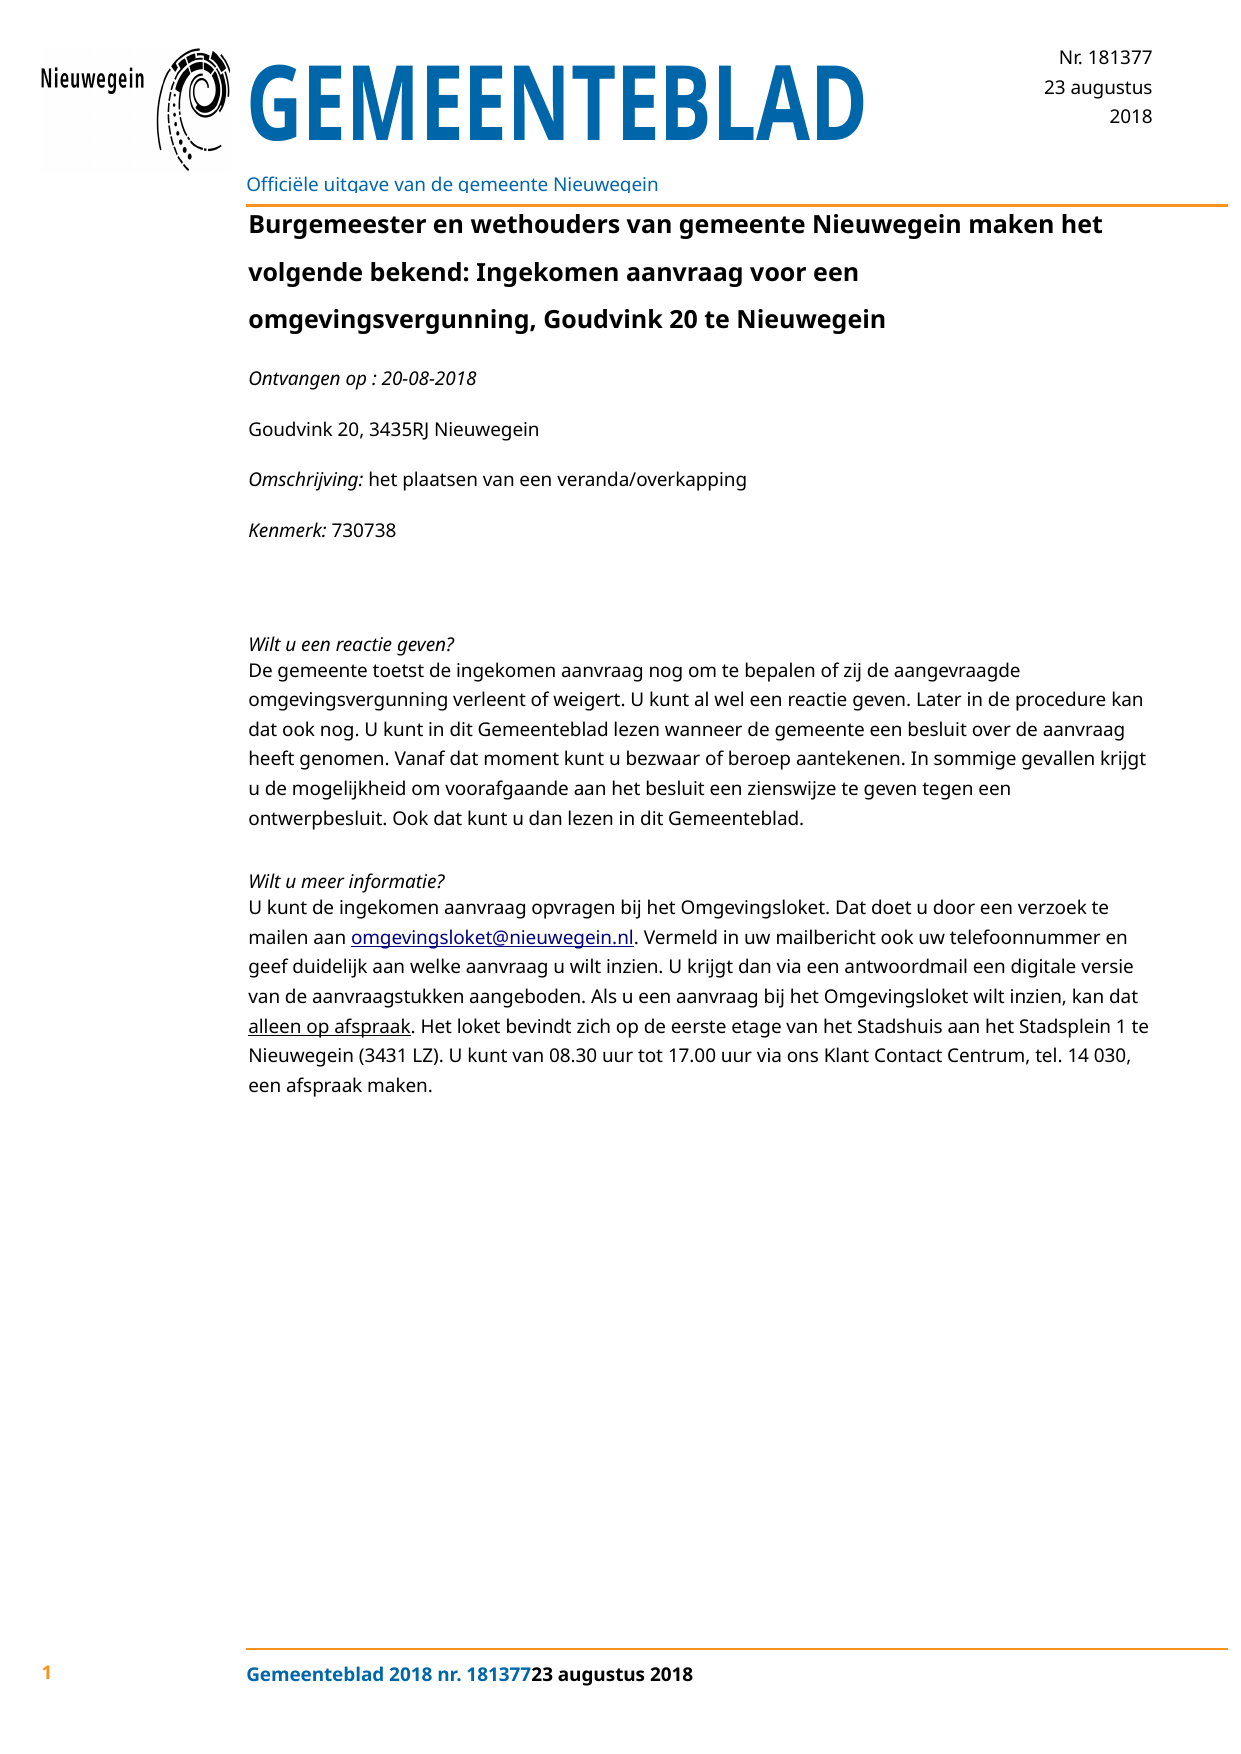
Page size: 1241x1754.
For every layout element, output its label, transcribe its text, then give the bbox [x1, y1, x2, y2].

text De gemeente toetst de ingekomen aanvraag nog om te bepalen of zij de aangevraagde omgevingsvergunning verleent of weigert. U kunt al wel een reactie geven. Later in de procedure kan dat ook nog. U kunt in dit Gemeenteblad lezen wanneer de gemeente een besluit over de aanvraag heeft genomen. Vanaf dat moment kunt u bezwaar of beroep aantekenen. In sommige gevallen krijgt u de mogelijkheid om voorafgaande aan het besluit een zienswijze te geven tegen een ontwerpbesluit. Ook dat kunt u dan lezen in dit Gemeenteblad. [248, 657, 1152, 831]
text Ontvangen op : 20-08-2018 [248, 366, 1152, 391]
text Omschrijving: het plaatsen van een veranda/overkapping [248, 466, 1152, 492]
text Wilt u meer informatie? [248, 869, 1152, 894]
text Kenmerk: 730738 [248, 517, 1152, 542]
picture [41, 47, 231, 172]
text Burgemeester en wethouders van gemeente Nieuwegein maken het volgende bekend: Ingekomen aanvraag voor een omgevingsvergunning, Goudvink 20 te Nieuwegein [248, 207, 1152, 336]
text U kunt de ingekomen aanvraag opvragen bij het Omgevingsloket. Dat doet u door een verzoek te mailen aan omgevingsloket@nieuwegein.nl. Vermeld in uw mailbericht ook uw telefoonnummer en geef duidelijk aan welke aanvraag u wilt inzien. U krijgt dan via een antwoordmail een digitale versie van de aanvraagstukken aangeboden. Als u een aanvraag bij het Omgevingsloket wilt inzien, kan dat alleen op afspraak. Het loket bevindt zich op de eerste etage van het Stadshuis aan het Stadsplein 1 te Nieuwegein (3431 LZ). U kunt van 08.30 uur tot 17.00 uur via ons Klant Contact Centrum, tel. 14 030, een afspraak maken. [248, 894, 1152, 1098]
text Goudvink 20, 3435RJ Nieuwegein [248, 416, 1152, 442]
text Wilt u een reactie geven? [248, 631, 1152, 657]
